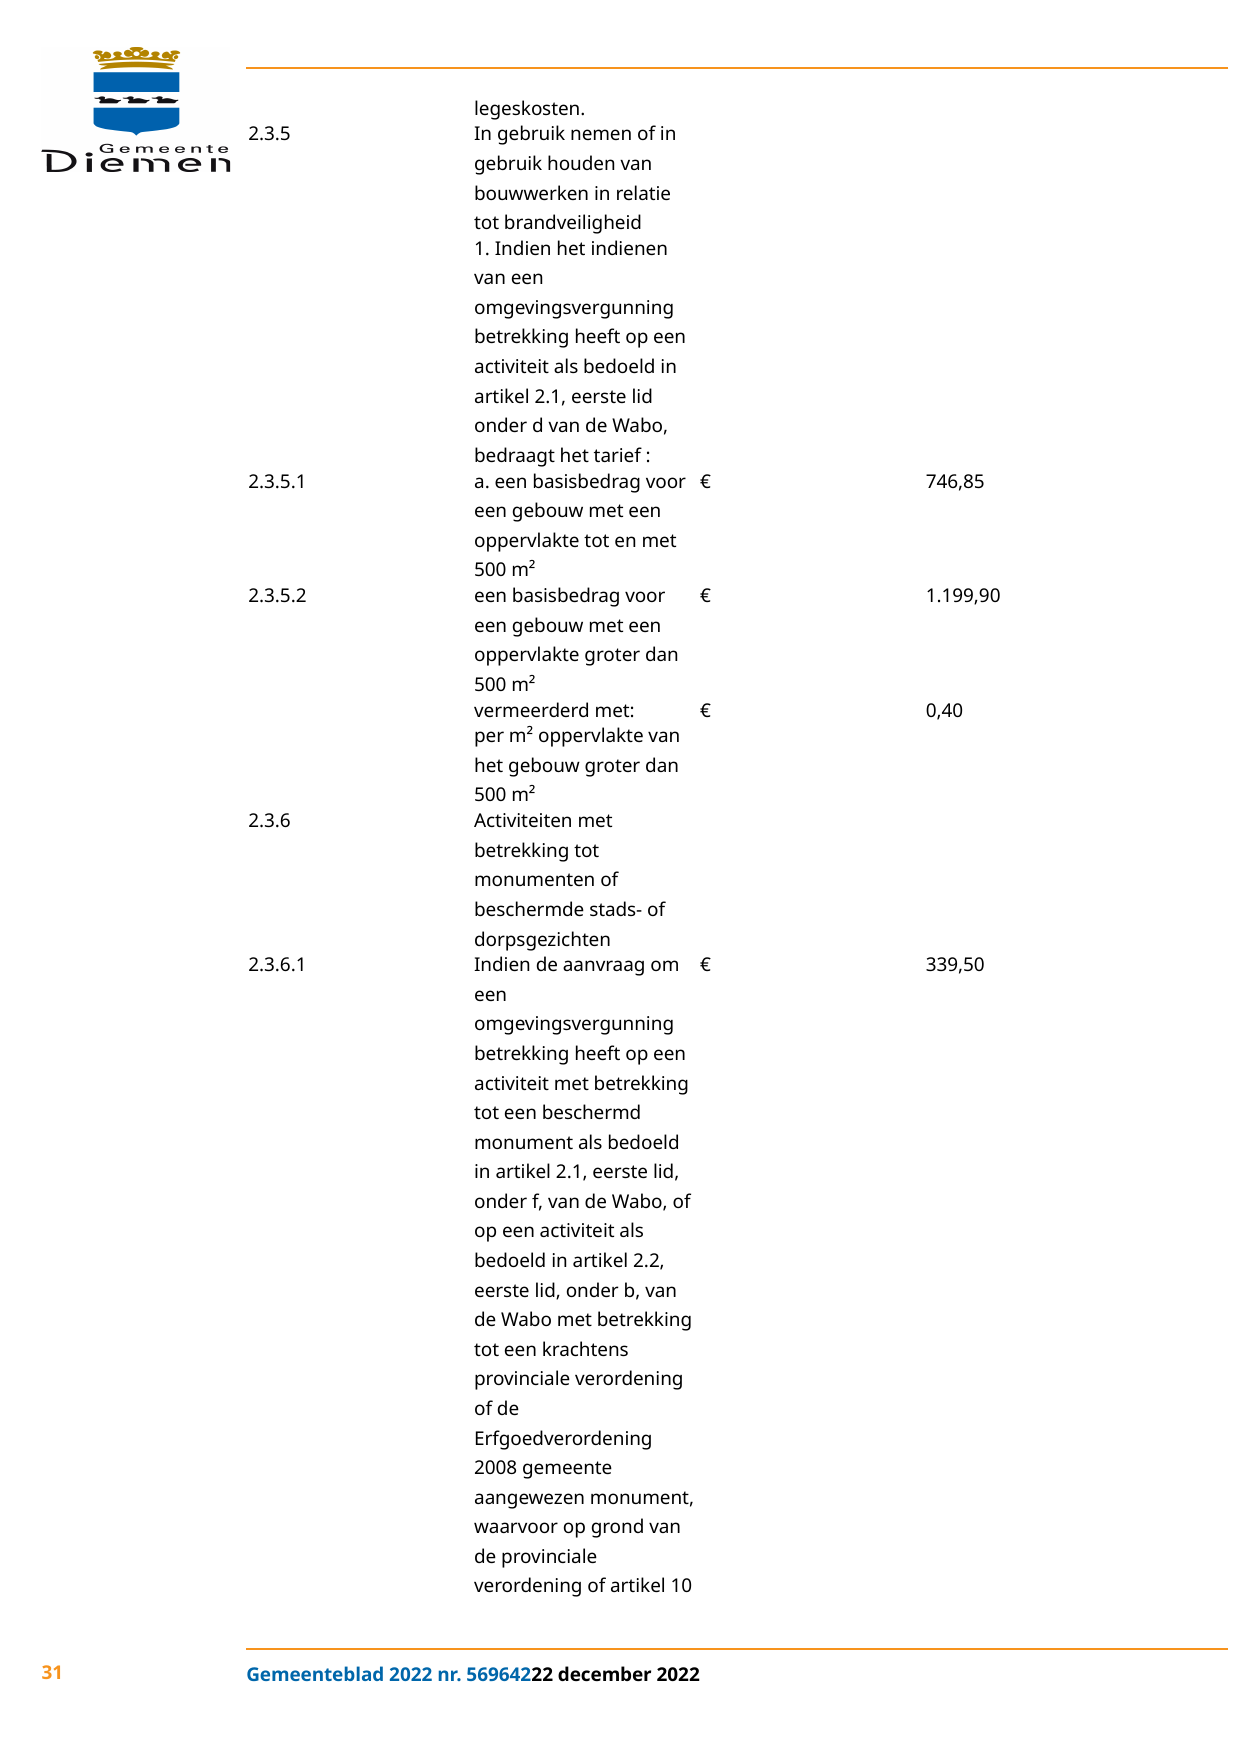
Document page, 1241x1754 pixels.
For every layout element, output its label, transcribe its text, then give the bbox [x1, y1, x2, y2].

table_cell [248, 235, 474, 468]
table_cell 2.3.5.1 [248, 468, 474, 582]
table_cell [700, 723, 926, 807]
table_cell [926, 95, 1152, 121]
table_cell In gebruik nemen of in gebruik houden van bouwwerken in relatie tot brandveiligheid [474, 121, 700, 235]
table_cell [700, 95, 926, 121]
table_cell [700, 808, 926, 951]
table_cell € [700, 951, 926, 1598]
table_cell 1.199,90 [926, 582, 1152, 697]
table_cell [926, 723, 1152, 807]
table_cell per m² oppervlakte van het gebouw groter dan 500 m² [474, 723, 700, 807]
table_cell Activiteiten met betrekking tot monumenten of beschermde stads- of dorpsgezichten [474, 808, 700, 951]
table_cell [248, 723, 474, 807]
table_cell 0,40 [926, 697, 1152, 722]
table_cell [926, 235, 1152, 468]
table_cell 2.3.6 [248, 808, 474, 951]
table_cell € [700, 582, 926, 697]
table_cell [926, 121, 1152, 235]
table_cell 2.3.6.1 [248, 951, 474, 1598]
table_cell [248, 95, 474, 121]
table_cell 1. Indien het indienen van een omgevingsvergunning betrekking heeft op een activiteit als bedoeld in artikel 2.1, eerste lid onder d van de Wabo, bedraagt het tarief : [474, 235, 700, 468]
table_cell 339,50 [926, 951, 1152, 1598]
picture [41, 47, 231, 172]
table_cell vermeerderd met: [474, 697, 700, 722]
table_cell [700, 235, 926, 468]
table_cell € [700, 468, 926, 582]
table_cell [926, 808, 1152, 951]
table_cell 746,85 [926, 468, 1152, 582]
table_cell 2.3.5 [248, 121, 474, 235]
table_cell legeskosten. [474, 95, 700, 121]
table_cell Indien de aanvraag om een omgevingsvergunning betrekking heeft op een activiteit met betrekking tot een beschermd monument als bedoeld in artikel 2.1, eerste lid, onder f, van de Wabo, of op een activiteit als bedoeld in artikel 2.2, eerste lid, onder b, van de Wabo met betrekking tot een krachtens provinciale verordening of de Erfgoedverordening 2008 gemeente aangewezen monument, waarvoor op grond van de provinciale verordening of artikel 10 [474, 951, 700, 1598]
table_cell 2.3.5.2 [248, 582, 474, 697]
table_cell een basisbedrag voor een gebouw met een oppervlakte groter dan 500 m² [474, 582, 700, 697]
table_cell € [700, 697, 926, 722]
table_cell [700, 121, 926, 235]
table_cell a. een basisbedrag voor een gebouw met een oppervlakte tot en met 500 m² [474, 468, 700, 582]
table_cell [248, 697, 474, 722]
